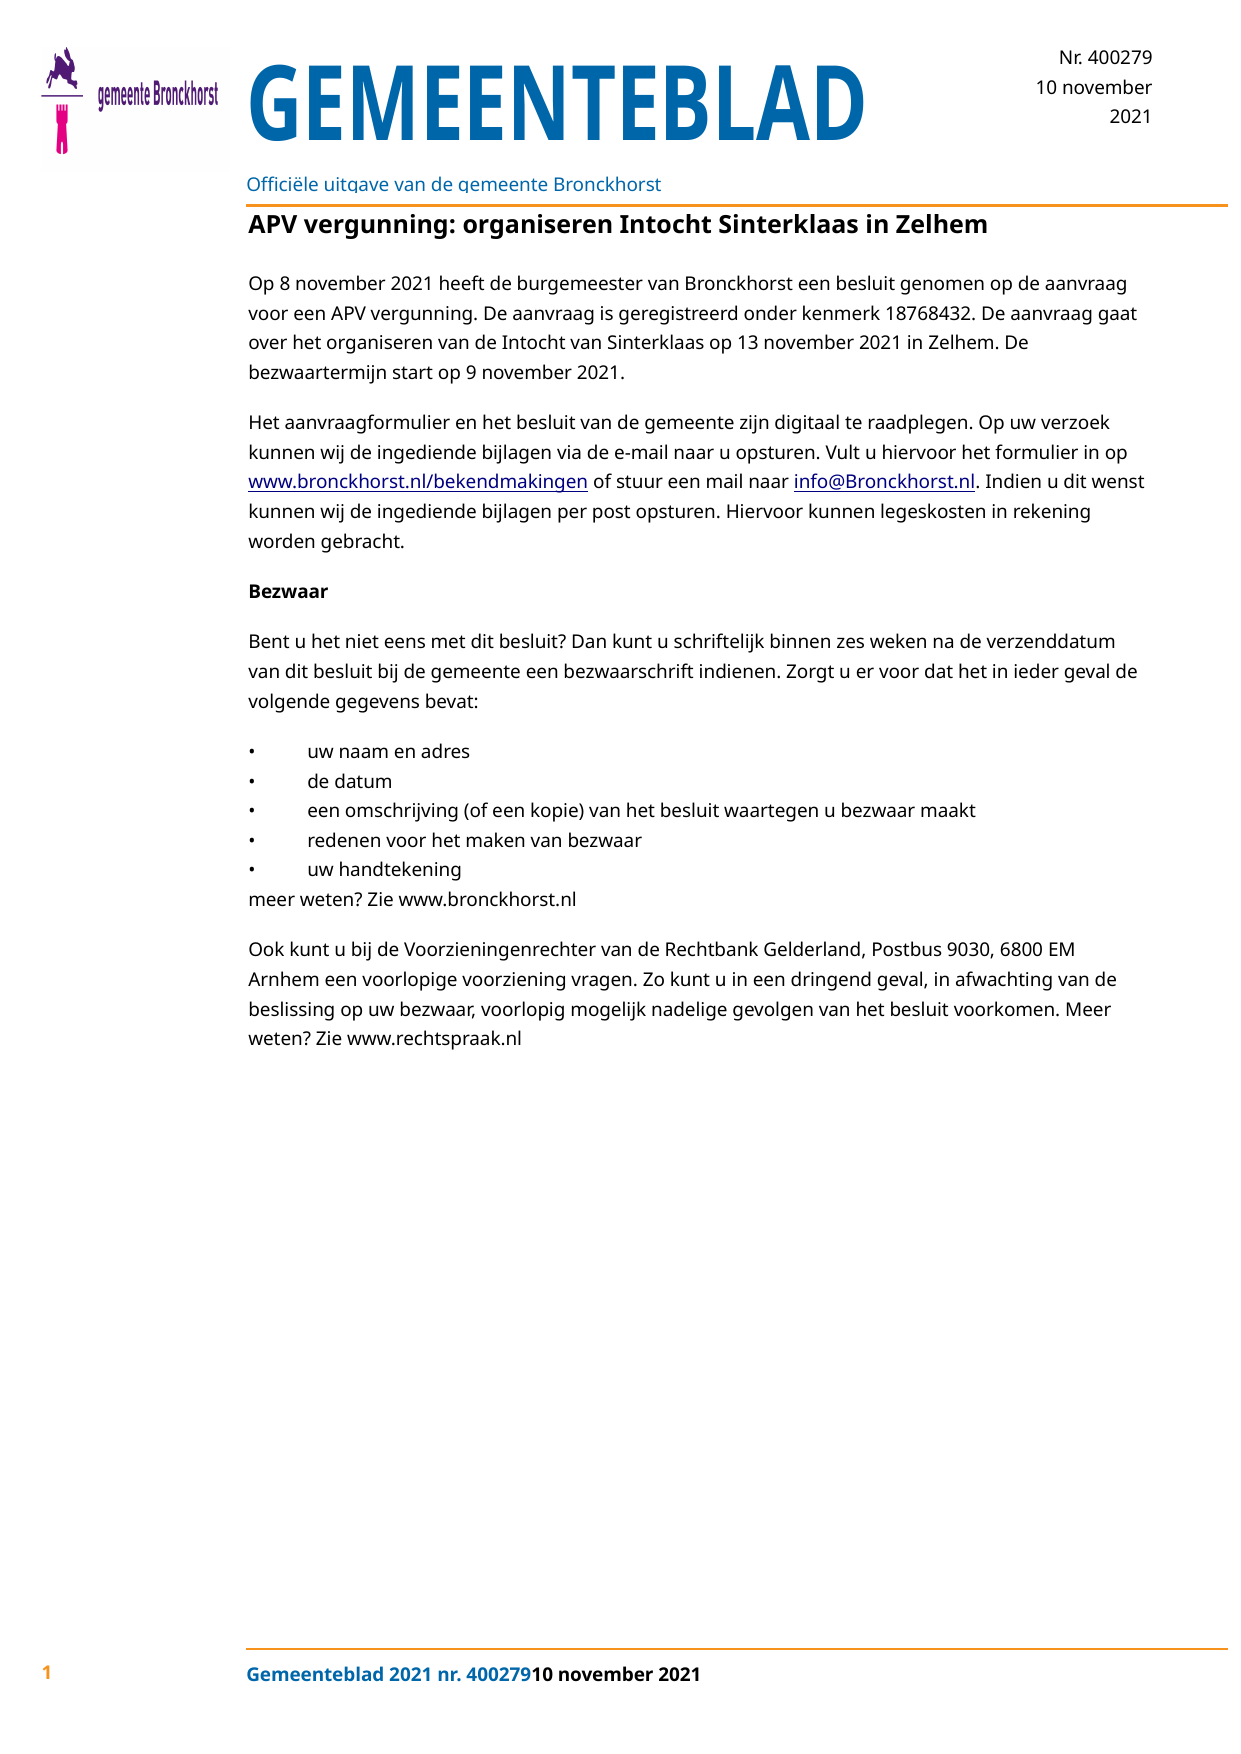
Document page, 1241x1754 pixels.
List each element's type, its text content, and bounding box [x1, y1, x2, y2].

text Ook kunt u bij de Voorzieningenrechter van de Rechtbank Gelderland, Postbus 9030, 6800 EM Arnhem een voorlopige voorziening vragen. Zo kunt u in een dringend geval, in afwachting van de beslissing op uw bezwaar, voorlopig mogelijk nadelige gevolgen van het besluit voorkomen. Meer weten? Zie www.rechtspraak.nl [248, 937, 1152, 1051]
text meer weten? Zie www.bronckhorst.nl [248, 886, 1152, 912]
text Op 8 november 2021 heeft de burgemeester van Bronckhorst een besluit genomen op de aanvraag voor een APV vergunning. De aanvraag is geregistreerd onder kenmerk 18768432. De aanvraag gaat over het organiseren van de Intocht van Sinterklaas op 13 november 2021 in Zelhem. De bezwaartermijn start op 9 november 2021. [248, 270, 1152, 385]
list uw naam en adres [248, 738, 1152, 764]
list uw handtekening [248, 857, 1152, 882]
list de datum [248, 768, 1152, 793]
picture [41, 47, 231, 172]
list redenen voor het maken van bezwaar [248, 827, 1152, 853]
text Bezwaar [248, 578, 1152, 604]
text Bent u het niet eens met dit besluit? Dan kunt u schriftelijk binnen zes weken na de verzenddatum van dit besluit bij de gemeente een bezwaarschrift indienen. Zorgt u er voor dat het in ieder geval de volgende gegevens bevat: [248, 629, 1152, 713]
list een omschrijving (of een kopie) van het besluit waartegen u bezwaar maakt [248, 797, 1152, 823]
text APV vergunning: organiseren Intocht Sinterklaas in Zelhem [248, 207, 1152, 241]
text Het aanvraagformulier en het besluit van de gemeente zijn digitaal te raadplegen. Op uw verzoek kunnen wij de ingediende bijlagen via de e-mail naar u opsturen. Vult u hiervoor het formulier in op www.bronckhorst.nl/bekendmakingen of stuur een mail naar info@Bronckhorst.nl. Indien u dit wenst kunnen wij de ingediende bijlagen per post opsturen. Hiervoor kunnen legeskosten in rekening worden gebracht. [248, 409, 1152, 553]
